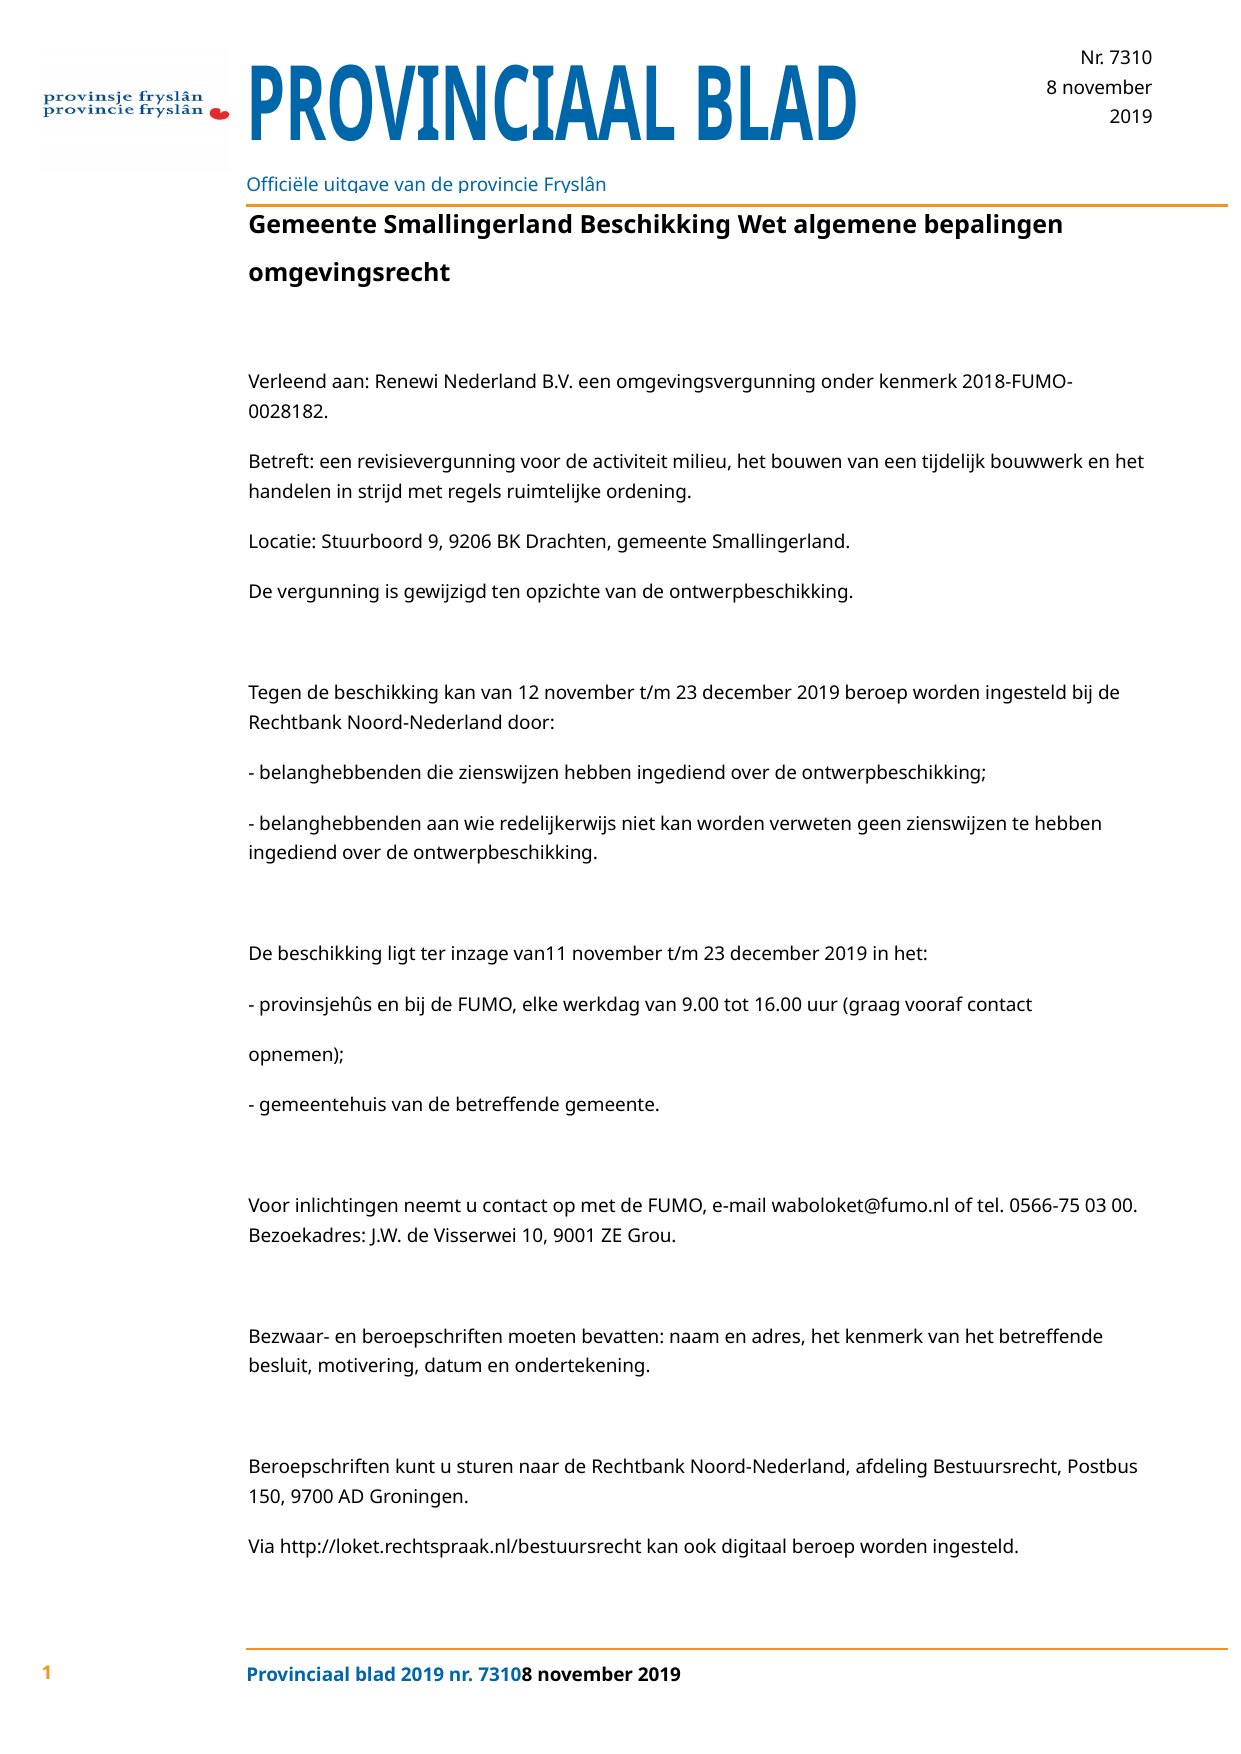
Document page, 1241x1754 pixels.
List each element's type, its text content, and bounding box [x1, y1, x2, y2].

text Locatie: Stuurboord 9, 9206 BK Drachten, gemeente Smallingerland. [248, 528, 1152, 554]
text Tegen de beschikking kan van 12 november t/m 23 december 2019 beroep worden ingesteld bij de Rechtbank Noord-Nederland door: [248, 679, 1152, 735]
text Voor inlichtingen neemt u contact op met de FUMO, e-mail waboloket@fumo.nl of tel. 0566-75 03 00. Bezoekadres: J.W. de Visserwei 10, 9001 ZE Grou. [248, 1192, 1152, 1248]
text Verleend aan: Renewi Nederland B.V. een omgevingsvergunning onder kenmerk 2018-FUMO-0028182. [248, 368, 1152, 424]
text - provinsjehûs en bij de FUMO, elke werkdag van 9.00 tot 16.00 uur (graag vooraf contact [248, 991, 1152, 1017]
text - gemeentehuis van de betreffende gemeente. [248, 1092, 1152, 1117]
text Bezwaar- en beroepschriften moeten bevatten: naam en adres, het kenmerk van het betreffende besluit, motivering, datum en ondertekening. [248, 1323, 1152, 1378]
text De beschikking ligt ter inzage van11 november t/m 23 december 2019 in het: [248, 940, 1152, 966]
text Betreft: een revisievergunning voor de activiteit milieu, het bouwen van een tijdelijk bouwwerk en het handelen in strijd met regels ruimtelijke ordening. [248, 448, 1152, 504]
text - belanghebbenden die zienswijzen hebben ingediend over de ontwerpbeschikking; [248, 759, 1152, 785]
text Beroepschriften kunt u sturen naar de Rechtbank Noord-Nederland, afdeling Bestuursrecht, Postbus 150, 9700 AD Groningen. [248, 1453, 1152, 1509]
picture [41, 47, 231, 172]
text Via http://loket.rechtspraak.nl/bestuursrecht kan ook digitaal beroep worden ingesteld. [248, 1533, 1152, 1559]
text opnemen); [248, 1041, 1152, 1067]
text - belanghebbenden aan wie redelijkerwijs niet kan worden verweten geen zienswijzen te hebben ingediend over de ontwerpbeschikking. [248, 810, 1152, 865]
text Gemeente Smallingerland Beschikking Wet algemene bepalingen omgevingsrecht [248, 207, 1152, 288]
text De vergunning is gewijzigd ten opzichte van de ontwerpbeschikking. [248, 579, 1152, 604]
